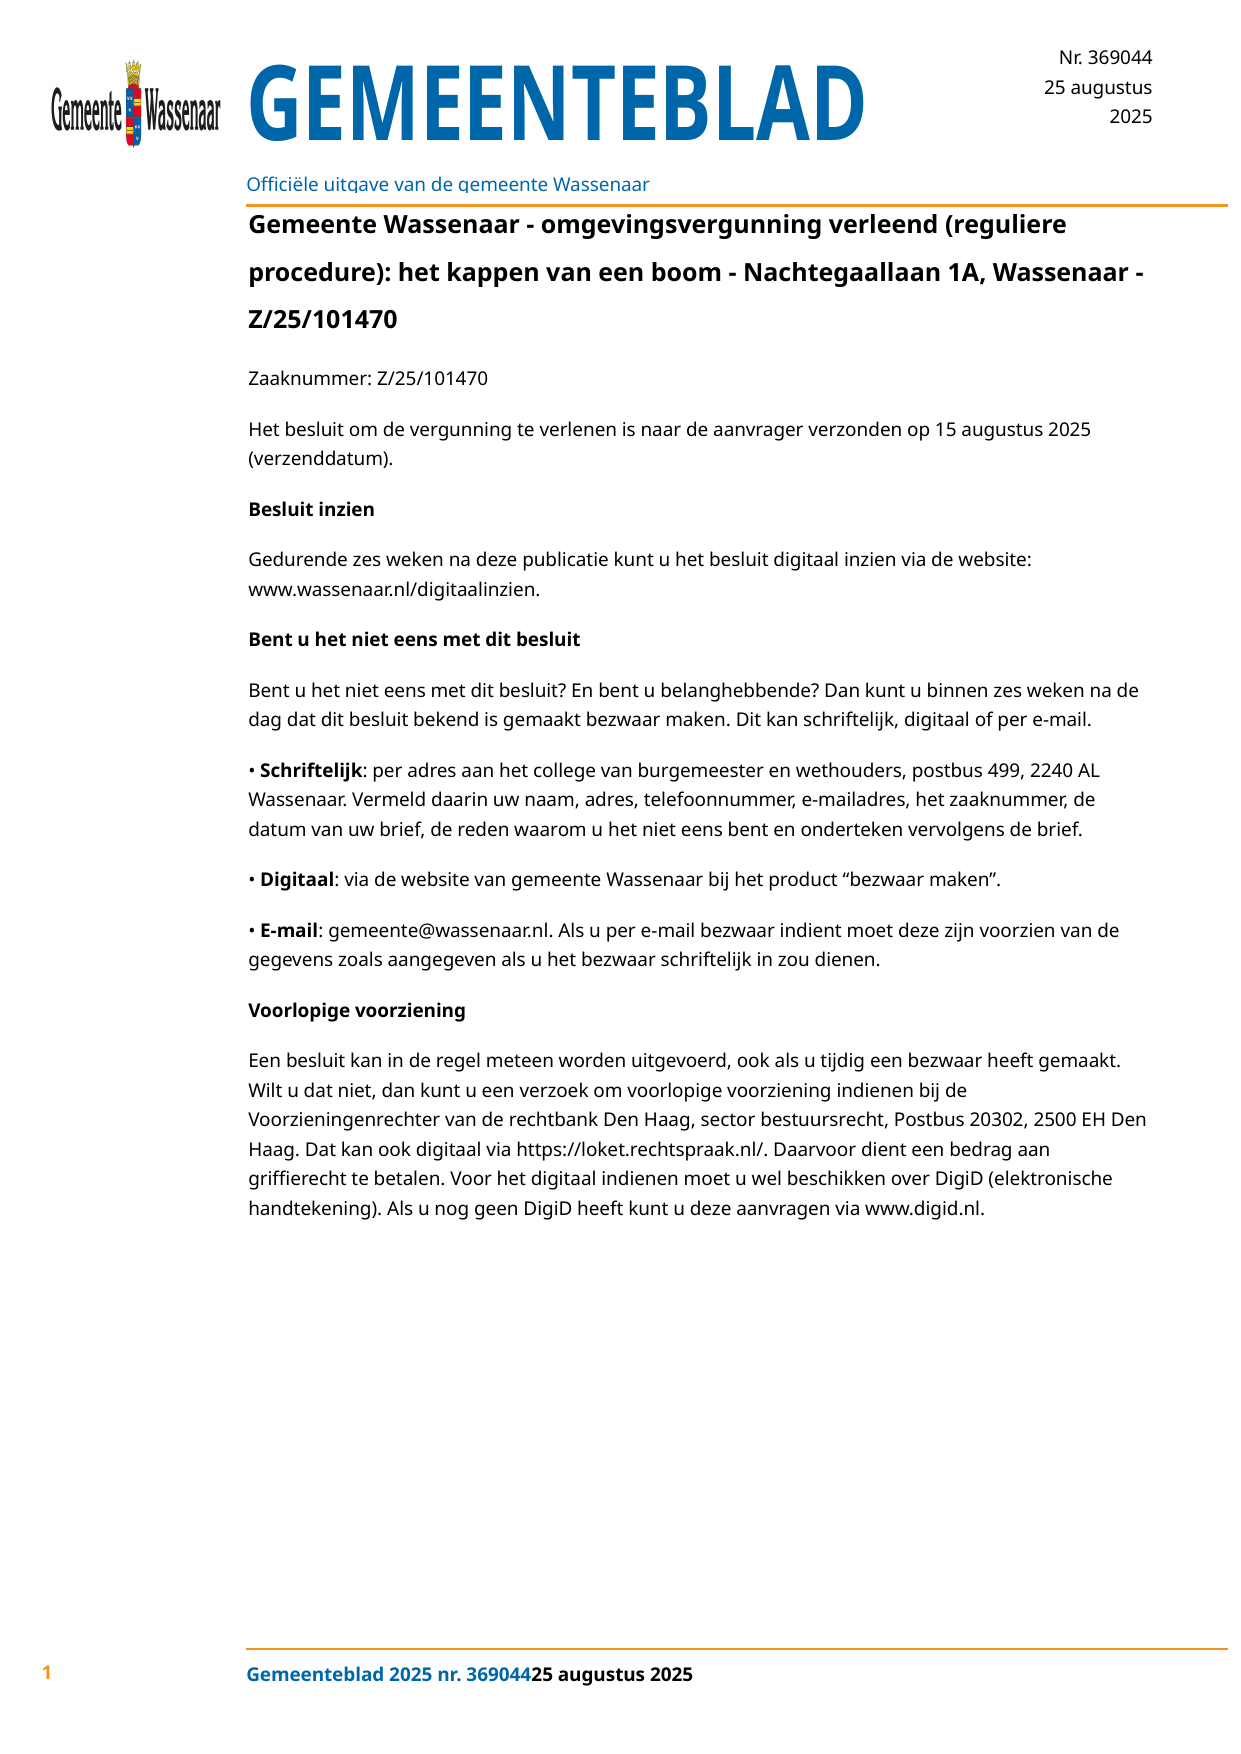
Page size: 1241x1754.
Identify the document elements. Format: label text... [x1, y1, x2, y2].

text Een besluit kan in de regel meteen worden uitgevoerd, ook als u tijdig een bezwaar heeft gemaakt. Wilt u dat niet, dan kunt u een verzoek om voorlopige voorziening indienen bij de Voorzieningenrechter van de rechtbank Den Haag, sector bestuursrecht, Postbus 20302, 2500 EH Den Haag. Dat kan ook digitaal via https://loket.rechtspraak.nl/. Daarvoor dient een bedrag aan griffierecht te betalen. Voor het digitaal indienen moet u wel beschikken over DigiD (elektronische handtekening). Als u nog geen DigiD heeft kunt u deze aanvragen via www.digid.nl. [248, 1047, 1152, 1221]
text Het besluit om de vergunning te verlenen is naar de aanvrager verzonden op 15 augustus 2025 (verzenddatum). [248, 416, 1152, 471]
text Bent u het niet eens met dit besluit [248, 626, 1152, 652]
text • Digitaal: via de website van gemeente Wassenaar bij het product “bezwaar maken”. [248, 866, 1152, 892]
text Bent u het niet eens met dit besluit? En bent u belanghebbende? Dan kunt u binnen zes weken na de dag dat dit besluit bekend is gemaakt bezwaar maken. Dit kan schriftelijk, digitaal of per e-mail. [248, 677, 1152, 732]
text • E-mail: gemeente@wassenaar.nl. Als u per e-mail bezwaar indient moet deze zijn voorzien van de gegevens zoals aangegeven als u het bezwaar schriftelijk in zou dienen. [248, 917, 1152, 972]
text • Schriftelijk: per adres aan het college van burgemeester en wethouders, postbus 499, 2240 AL Wassenaar. Vermeld daarin uw naam, adres, telefoonnummer, e-mailadres, het zaaknummer, de datum van uw brief, de reden waarom u het niet eens bent en onderteken vervolgens de brief. [248, 757, 1152, 842]
text Gemeente Wassenaar - omgevingsvergunning verleend (reguliere procedure): het kappen van een boom - Nachtegaallaan 1A, Wassenaar - Z/25/101470 [248, 207, 1152, 336]
text Besluit inzien [248, 496, 1152, 522]
text Zaaknummer: Z/25/101470 [248, 366, 1152, 391]
picture [41, 47, 231, 172]
text Voorlopige voorziening [248, 997, 1152, 1022]
text Gedurende zes weken na deze publicatie kunt u het besluit digitaal inzien via de website: www.wassenaar.nl/digitaalinzien. [248, 546, 1152, 602]
